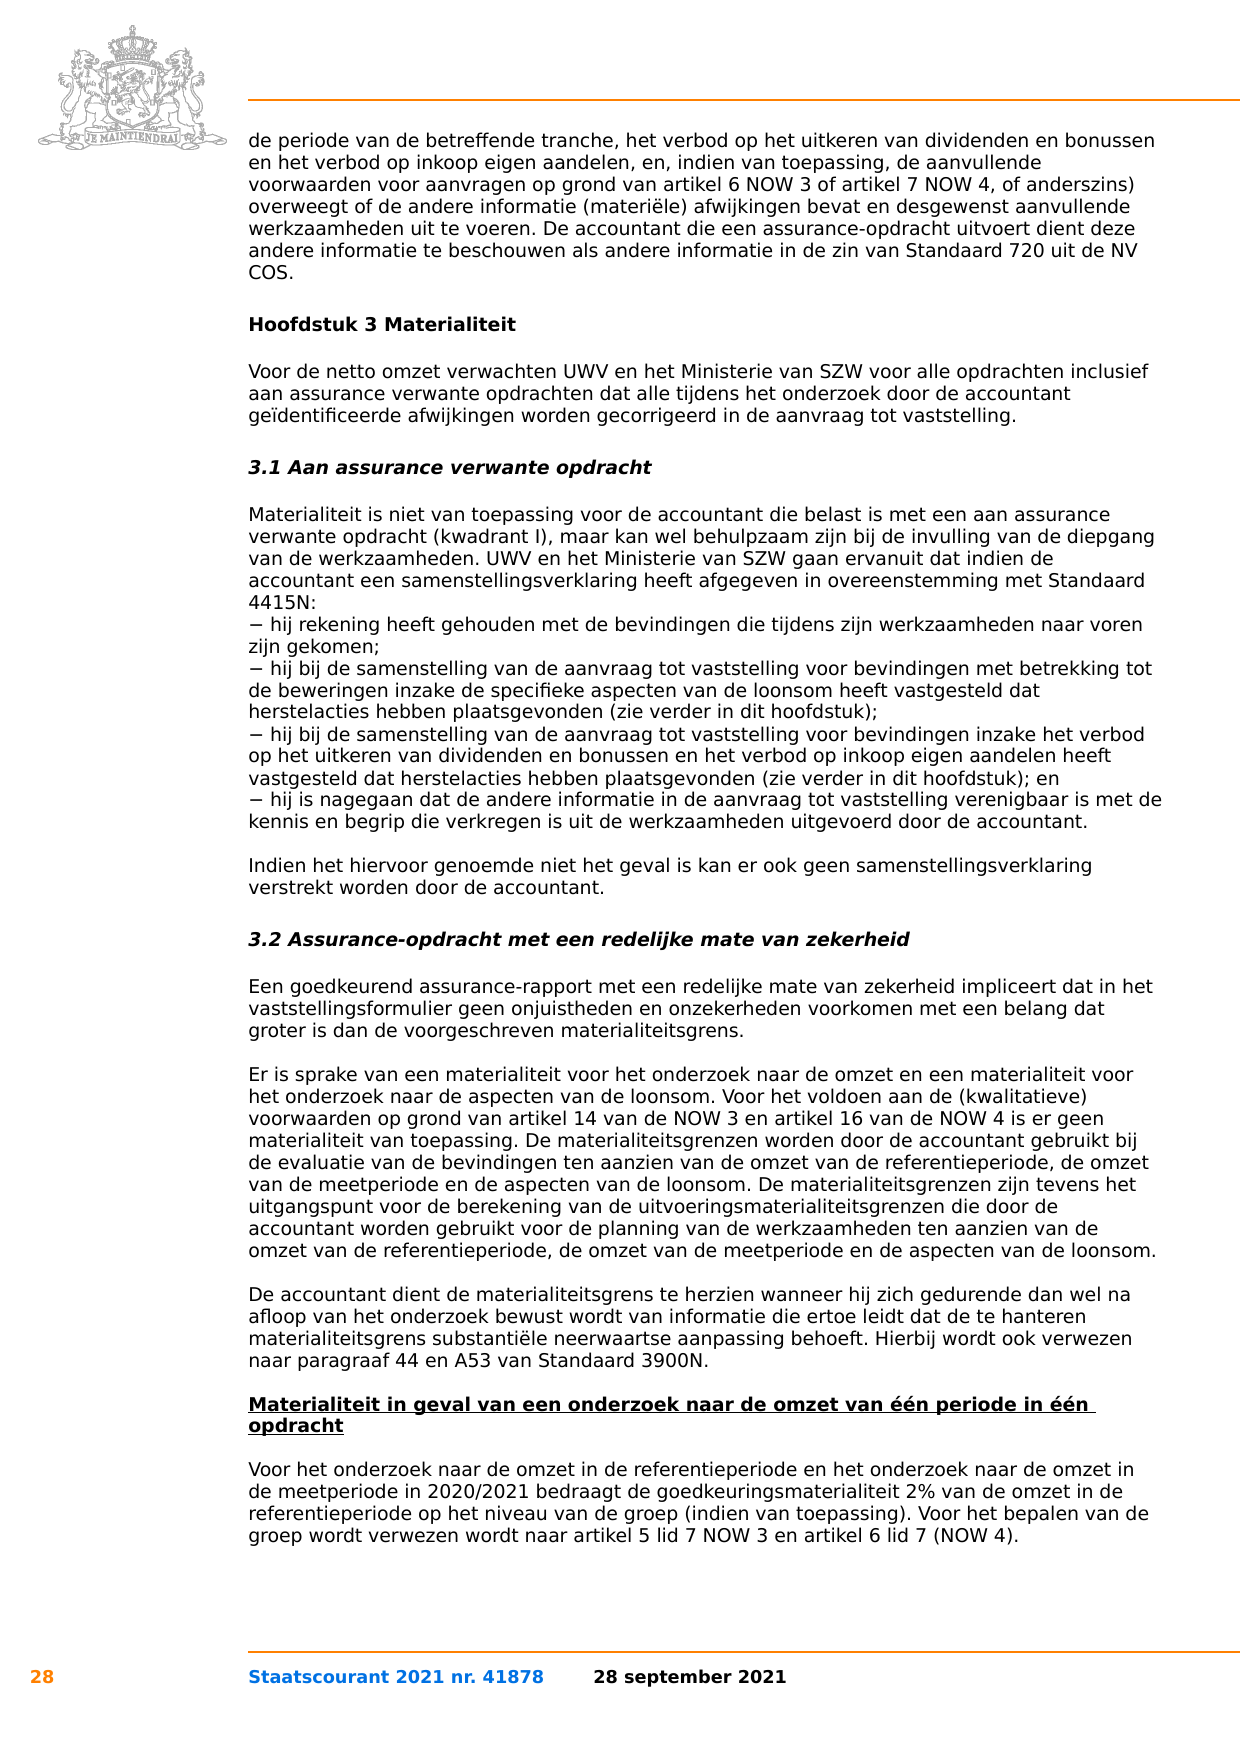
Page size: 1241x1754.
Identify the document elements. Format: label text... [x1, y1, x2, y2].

text Voor de netto omzet verwachten UWV en het Ministerie van SZW voor alle opdrachten inclusief aan assurance verwante opdrachten dat alle tijdens het onderzoek door de accountant geïdentificeerde afwijkingen worden gecorrigeerd in de aanvraag tot vaststelling. [248, 361, 1163, 427]
subtitle 3.2 Assurance-opdracht met een redelijke mate van zekerheid [248, 929, 1163, 951]
text de periode van de betreffende tranche, het verbod op het uitkeren van dividenden en bonussen en het verbod op inkoop eigen aandelen, en, indien van toepassing, de aanvullende voorwaarden voor aanvragen op grond van artikel 6 NOW 3 of artikel 7 NOW 4, of anderszins) overweegt of de andere informatie (materiële) afwijkingen bevat en desgewenst aanvullende werkzaamheden uit te voeren. De accountant die een assurance-opdracht uitvoert dient deze andere informatie te beschouwen als andere informatie in de zin van Standaard 720 uit de NV COS. [248, 130, 1163, 284]
text − hij bij de samenstelling van de aanvraag tot vaststelling voor bevindingen met betrekking tot de beweringen inzake de specifieke aspecten van de loonsom heeft vastgesteld dat herstelacties hebben plaatsgevonden (zie verder in dit hoofdstuk); [248, 657, 1163, 723]
text Er is sprake van een materialiteit voor het onderzoek naar de omzet en een materialiteit voor het onderzoek naar de aspecten van de loonsom. Voor het voldoen aan de (kwalitatieve) voorwaarden op grond van artikel 14 van de NOW 3 en artikel 16 van de NOW 4 is er geen materialiteit van toepassing. De materialiteitsgrenzen worden door de accountant gebruikt bij de evaluatie van de bevindingen ten aanzien van de omzet van de referentieperiode, de omzet van de meetperiode en de aspecten van de loonsom. De materialiteitsgrenzen zijn tevens het uitgangspunt voor de berekening van de uitvoeringsmaterialiteitsgrenzen die door de accountant worden gebruikt voor de planning van de werkzaamheden ten aanzien van de omzet van de referentieperiode, de omzet van de meetperiode en de aspecten van de loonsom. [248, 1064, 1163, 1262]
subtitle Hoofdstuk 3 Materialiteit [248, 314, 1163, 336]
text − hij is nagegaan dat de andere informatie in de aanvraag tot vaststelling verenigbaar is met de kennis en begrip die verkregen is uit de werkzaamheden uitgevoerd door de accountant. [248, 789, 1163, 833]
text − hij rekening heeft gehouden met de bevindingen die tijdens zijn werkzaamheden naar voren zijn gekomen; [248, 613, 1163, 657]
subtitle Materialiteit in geval van een onderzoek naar de omzet van één periode in één opdracht [248, 1393, 1163, 1437]
subtitle 3.1 Aan assurance verwante opdracht [248, 457, 1163, 479]
picture [38, 25, 227, 150]
text Indien het hiervoor genoemde niet het geval is kan er ook geen samenstellingsverklaring verstrekt worden door de accountant. [248, 855, 1163, 899]
text − hij bij de samenstelling van de aanvraag tot vaststelling voor bevindingen inzake het verbod op het uitkeren van dividenden en bonussen en het verbod op inkoop eigen aandelen heeft vastgesteld dat herstelacties hebben plaatsgevonden (zie verder in dit hoofdstuk); en [248, 723, 1163, 789]
text Voor het onderzoek naar de omzet in de referentieperiode en het onderzoek naar de omzet in de meetperiode in 2020/2021 bedraagt de goedkeuringsmaterialiteit 2% van de omzet in de referentieperiode op het niveau van de groep (indien van toepassing). Voor het bepalen van de groep wordt verwezen wordt naar artikel 5 lid 7 NOW 3 en artikel 6 lid 7 (NOW 4). [248, 1459, 1163, 1547]
text De accountant dient de materialiteitsgrens te herzien wanneer hij zich gedurende dan wel na afloop van het onderzoek bewust wordt van informatie die ertoe leidt dat de te hanteren materialiteitsgrens substantiële neerwaartse aanpassing behoeft. Hierbij wordt ook verwezen naar paragraaf 44 en A53 van Standaard 3900N. [248, 1284, 1163, 1372]
text Materialiteit is niet van toepassing voor de accountant die belast is met een aan assurance verwante opdracht (kwadrant I), maar kan wel behulpzaam zijn bij de invulling van de diepgang van de werkzaamheden. UWV en het Ministerie van SZW gaan ervanuit dat indien de accountant een samenstellingsverklaring heeft afgegeven in overeenstemming met Standaard 4415N: [248, 504, 1163, 613]
text Een goedkeurend assurance-rapport met een redelijke mate van zekerheid impliceert dat in het vaststellingsformulier geen onjuistheden en onzekerheden voorkomen met een belang dat groter is dan de voorgeschreven materialiteitsgrens. [248, 976, 1163, 1042]
